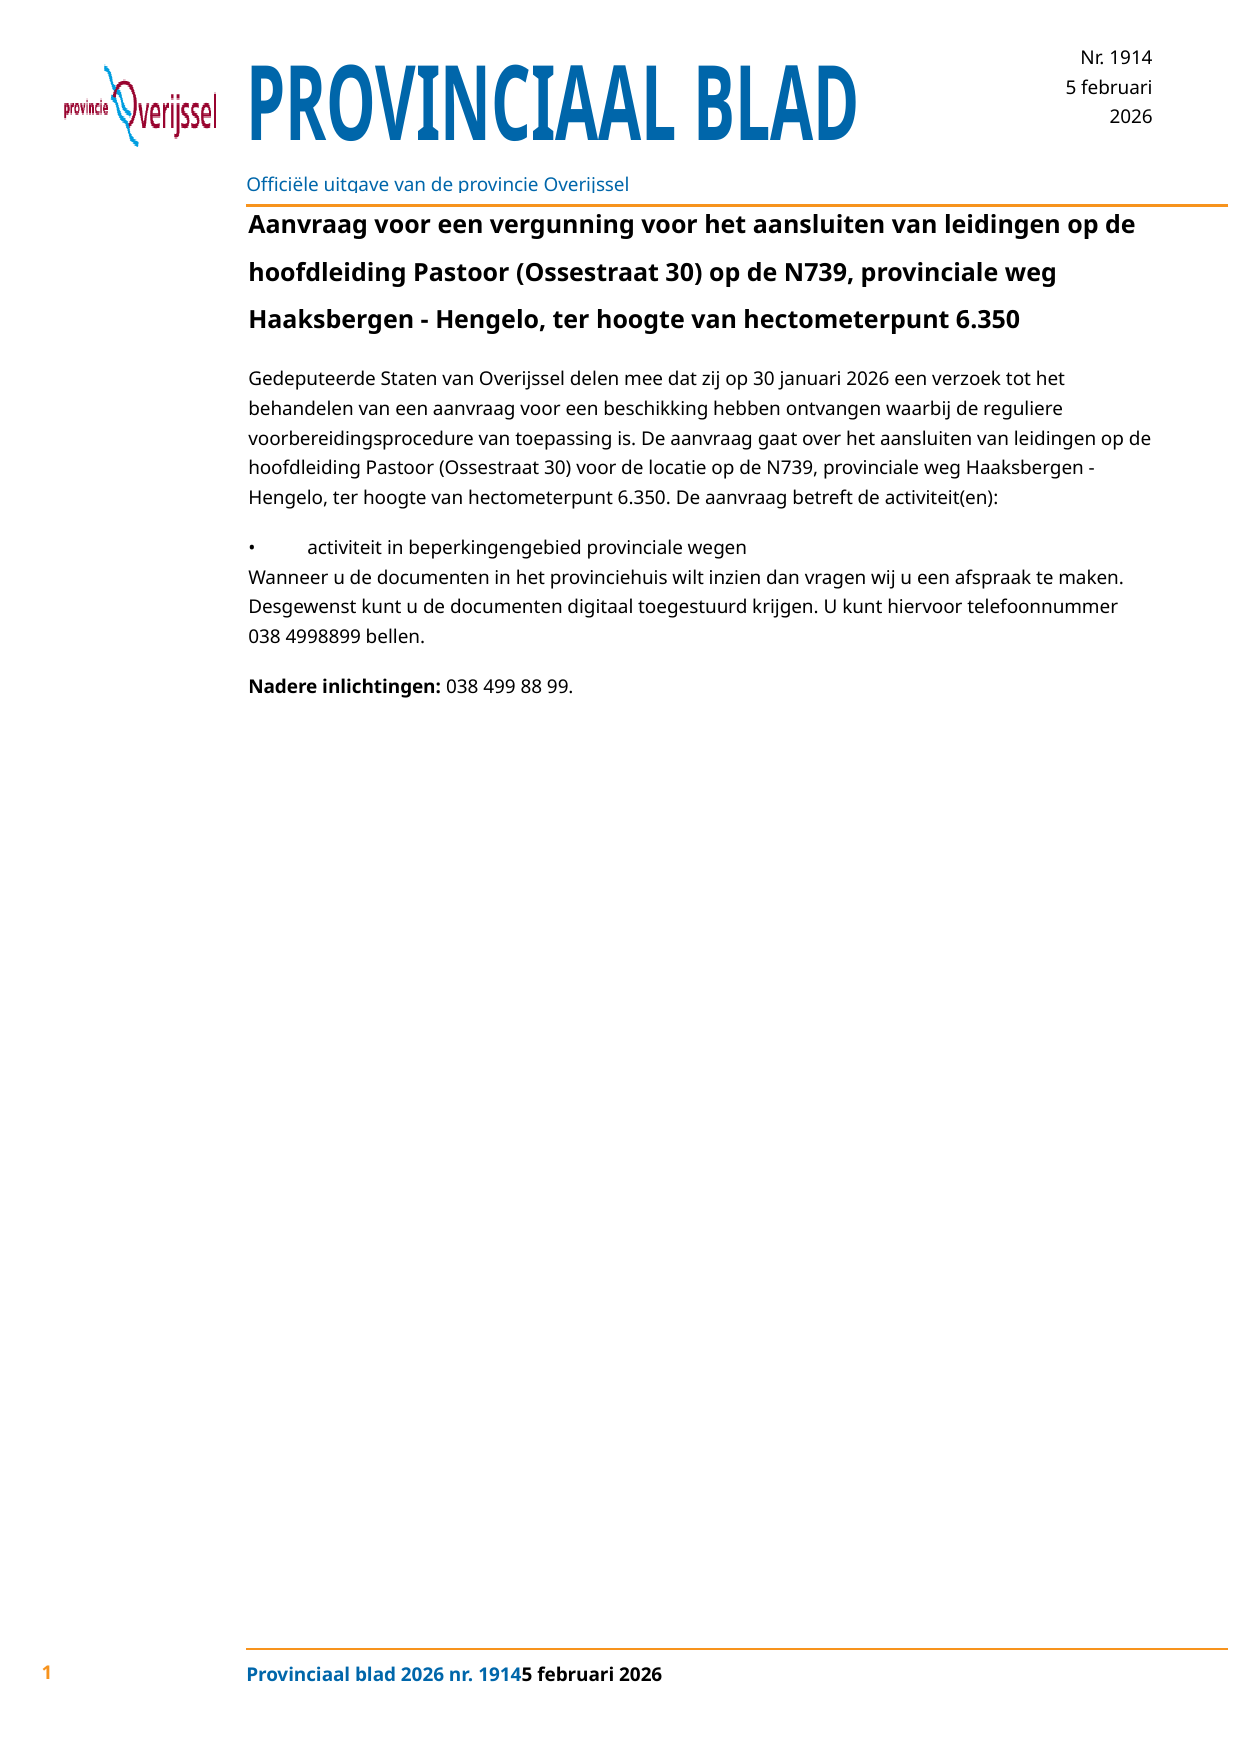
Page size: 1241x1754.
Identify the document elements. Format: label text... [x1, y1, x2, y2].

text Nadere inlichtingen: 038 499 88 99. [248, 673, 1152, 699]
text Aanvraag voor een vergunning voor het aansluiten van leidingen op de hoofdleiding Pastoor (Ossestraat 30) op de N739, provinciale weg Haaksbergen - Hengelo, ter hoogte van hectometerpunt 6.350 [248, 207, 1152, 336]
picture [41, 47, 231, 172]
text Gedeputeerde Staten van Overijssel delen mee dat zij op 30 januari 2026 een verzoek tot het behandelen van een aanvraag voor een beschikking hebben ontvangen waarbij de reguliere voorbereidingsprocedure van toepassing is. De aanvraag gaat over het aansluiten van leidingen op de hoofdleiding Pastoor (Ossestraat 30) voor de locatie op de N739, provinciale weg Haaksbergen - Hengelo, ter hoogte van hectometerpunt 6.350. De aanvraag betreft de activiteit(en): [248, 366, 1152, 509]
list activiteit in beperkingengebied provinciale wegen [248, 534, 1152, 560]
text Wanneer u de documenten in het provinciehuis wilt inzien dan vragen wij u een afspraak te maken. Desgewenst kunt u de documenten digitaal toegestuurd krijgen. U kunt hiervoor telefoonnummer 038 4998899 bellen. [248, 564, 1152, 649]
